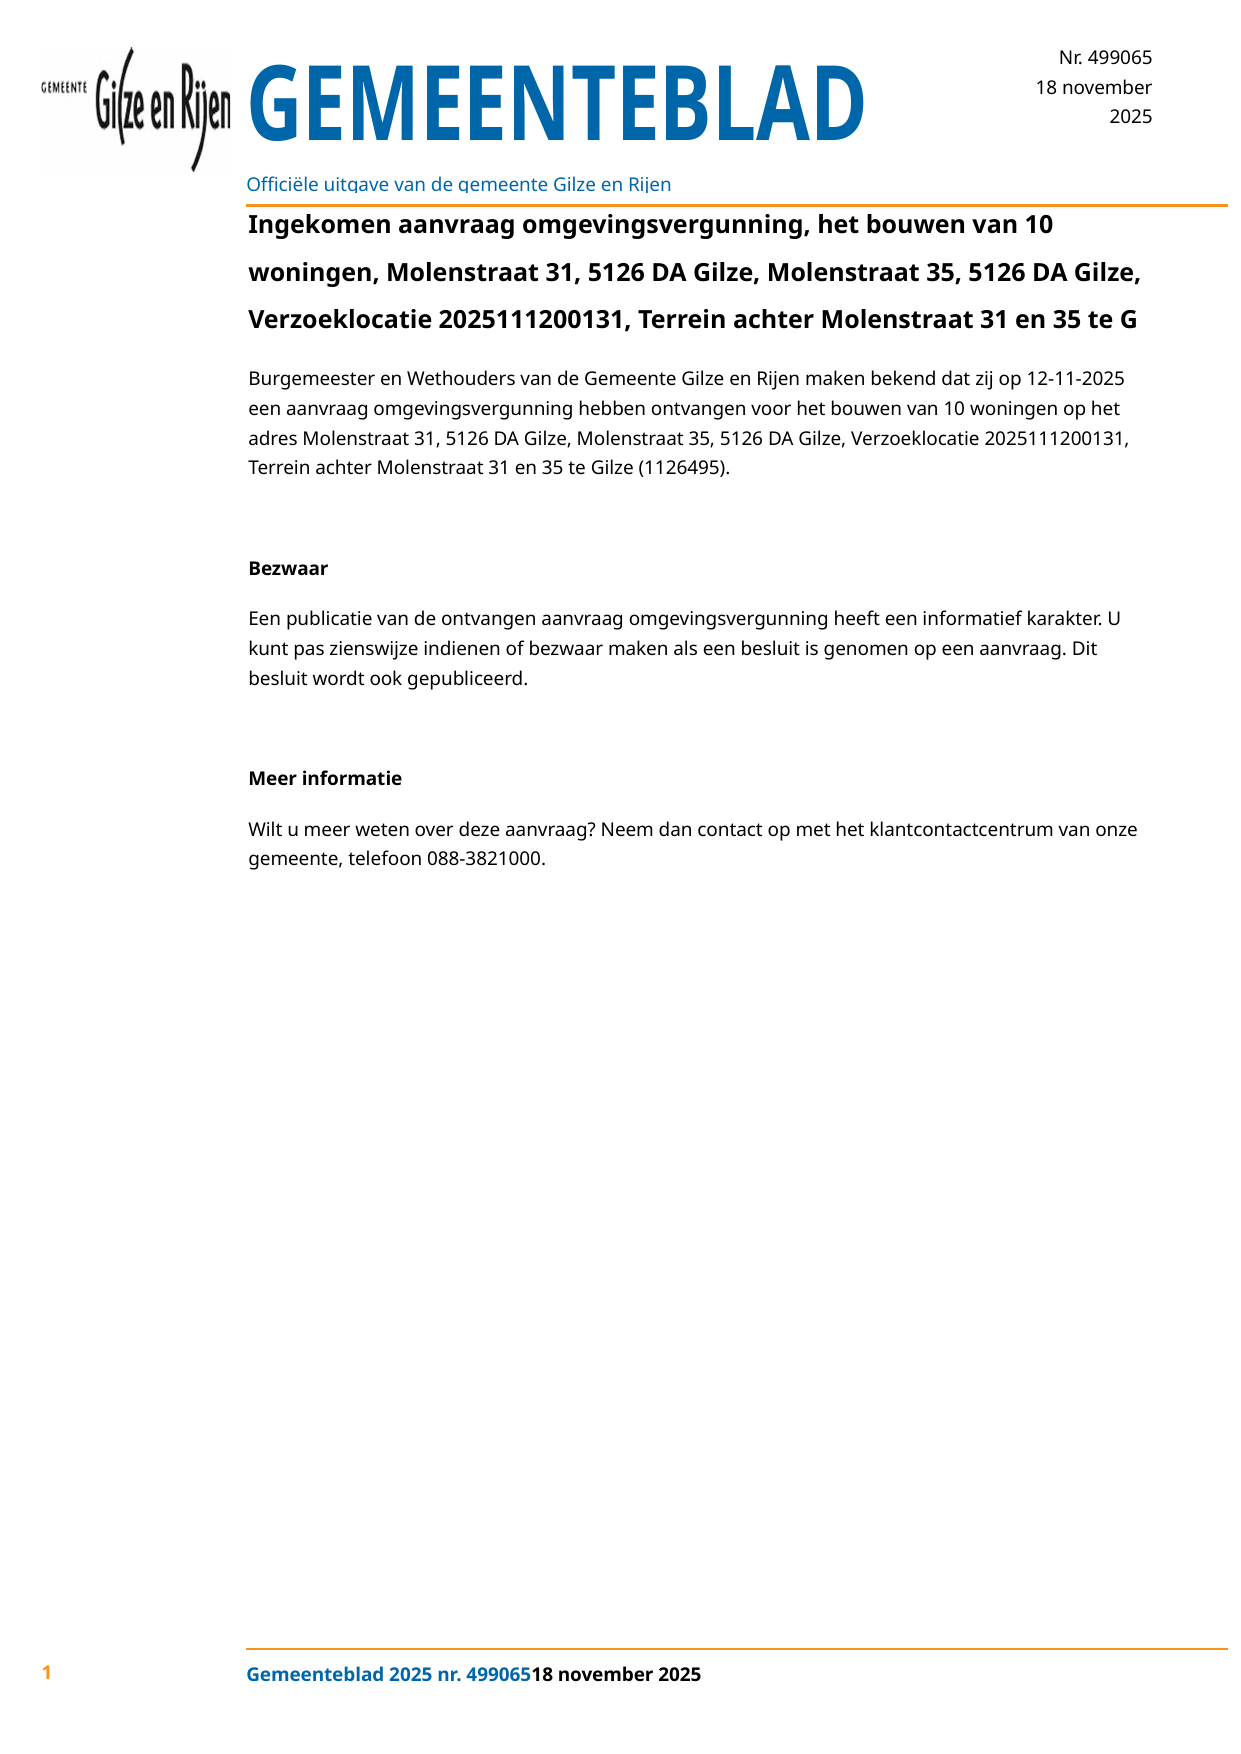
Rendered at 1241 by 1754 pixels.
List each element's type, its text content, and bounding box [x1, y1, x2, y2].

text Meer informatie [248, 766, 1152, 791]
text Ingekomen aanvraag omgevingsvergunning, het bouwen van 10 woningen, Molenstraat 31, 5126 DA Gilze, Molenstraat 35, 5126 DA Gilze, Verzoeklocatie 2025111200131, Terrein achter Molenstraat 31 en 35 te G [248, 207, 1152, 336]
text Bezwaar [248, 555, 1152, 581]
text Burgemeester en Wethouders van de Gemeente Gilze en Rijen maken bekend dat zij op 12-11-2025 een aanvraag omgevingsvergunning hebben ontvangen voor het bouwen van 10 woningen op het adres Molenstraat 31, 5126 DA Gilze, Molenstraat 35, 5126 DA Gilze, Verzoeklocatie 2025111200131, Terrein achter Molenstraat 31 en 35 te Gilze (1126495). [248, 366, 1152, 480]
text Wilt u meer weten over deze aanvraag? Neem dan contact op met het klantcontactcentrum van onze gemeente, telefoon 088-3821000. [248, 816, 1152, 871]
text Een publicatie van de ontvangen aanvraag omgevingsvergunning heeft een informatief karakter. U kunt pas zienswijze indienen of bezwaar maken als een besluit is genomen op een aanvraag. Dit besluit wordt ook gepubliceerd. [248, 606, 1152, 690]
picture [41, 47, 231, 172]
